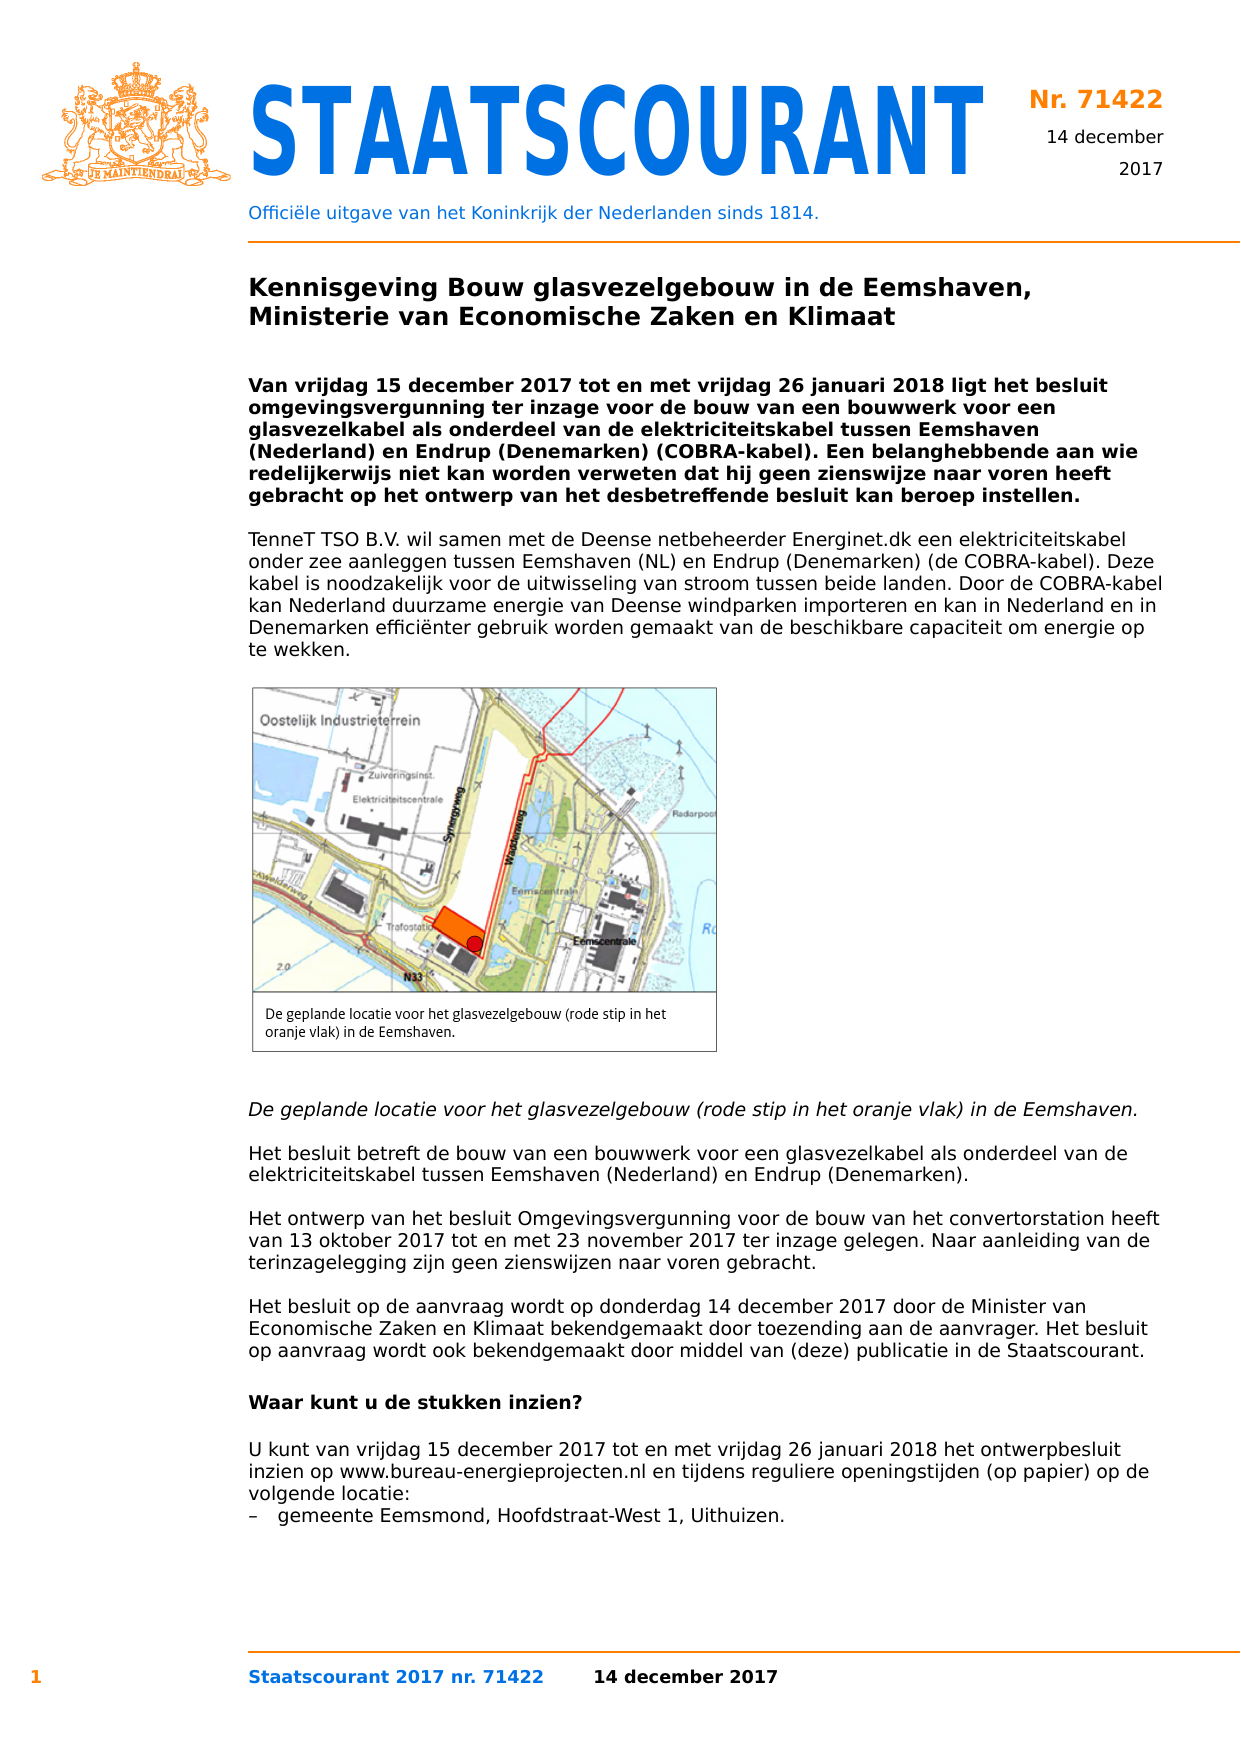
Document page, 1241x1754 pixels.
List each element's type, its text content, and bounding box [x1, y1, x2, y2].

table_header Nr. 71422 [998, 62, 1240, 121]
table_cell Officiële uitgave van het Koninkrijk der Nederlanden sinds 1814. [248, 203, 1240, 241]
picture [41, 62, 231, 186]
text De geplande locatie voor het glasvezelgebouw (rode stip in het oranje vlak) in de Eemshaven. [248, 1098, 1163, 1121]
picture [248, 682, 721, 1055]
table_header STAATSCOURANT [248, 62, 998, 203]
text Het besluit betreft de bouw van een bouwwerk voor een glasvezelkabel als onderdeel van de elektriciteitskabel tussen Eemshaven (Nederland) en Endrup (Denemarken). [248, 1142, 1163, 1186]
text Het besluit op de aanvraag wordt op donderdag 14 december 2017 door de Minister van Economische Zaken en Klimaat bekendgemaakt door toezending aan de aanvrager. Het besluit op aanvraag wordt ook bekendgemaakt door middel van (deze) publicatie in de Staatscourant. [248, 1296, 1163, 1362]
text Van vrijdag 15 december 2017 tot en met vrijdag 26 januari 2018 ligt het besluit omgevingsvergunning ter inzage voor de bouw van een bouwwerk voor een glasvezelkabel als onderdeel van de elektriciteitskabel tussen Eemshaven (Nederland) en Endrup (Denemarken) (COBRA-kabel). Een belanghebbende aan wie redelijkerwijs niet kan worden verweten dat hij geen zienswijze naar voren heeft gebracht op het ontwerp van het desbetreffende besluit kan beroep instellen. [248, 375, 1163, 507]
table_cell 2017 [998, 153, 1240, 203]
text – gemeente Eemsmond, Hoofdstraat-West 1, Uithuizen. [248, 1505, 1163, 1527]
table_header [25, 62, 248, 241]
table_cell 14 december [998, 121, 1240, 153]
text Het ontwerp van het besluit Omgevingsvergunning voor de bouw van het convertorstation heeft van 13 oktober 2017 tot en met 23 november 2017 ter inzage gelegen. Naar aanleiding van de terinzagelegging zijn geen zienswijzen naar voren gebracht. [248, 1208, 1163, 1274]
text U kunt van vrijdag 15 december 2017 tot en met vrijdag 26 januari 2018 het ontwerpbesluit inzien op www.bureau-energieprojecten.nl en tijdens reguliere openingstijden (op papier) op de volgende locatie: [248, 1439, 1163, 1505]
text TenneT TSO B.V. wil samen met de Deense netbeheerder Energinet.dk een elektriciteitskabel onder zee aanleggen tussen Eemshaven (NL) en Endrup (Denemarken) (de COBRA-kabel). Deze kabel is noodzakelijk voor de uitwisseling van stroom tussen beide landen. Door de COBRA-kabel kan Nederland duurzame energie van Deense windparken importeren en kan in Nederland en in Denemarken efficiënter gebruik worden gemaakt van de beschikbare capaciteit om energie op te wekken. [248, 529, 1163, 661]
subtitle Waar kunt u de stukken inzien? [248, 1392, 1163, 1414]
subtitle Kennisgeving Bouw glasvezelgebouw in de Eemshaven, Ministerie van Economische Zaken en Klimaat [248, 273, 1163, 331]
